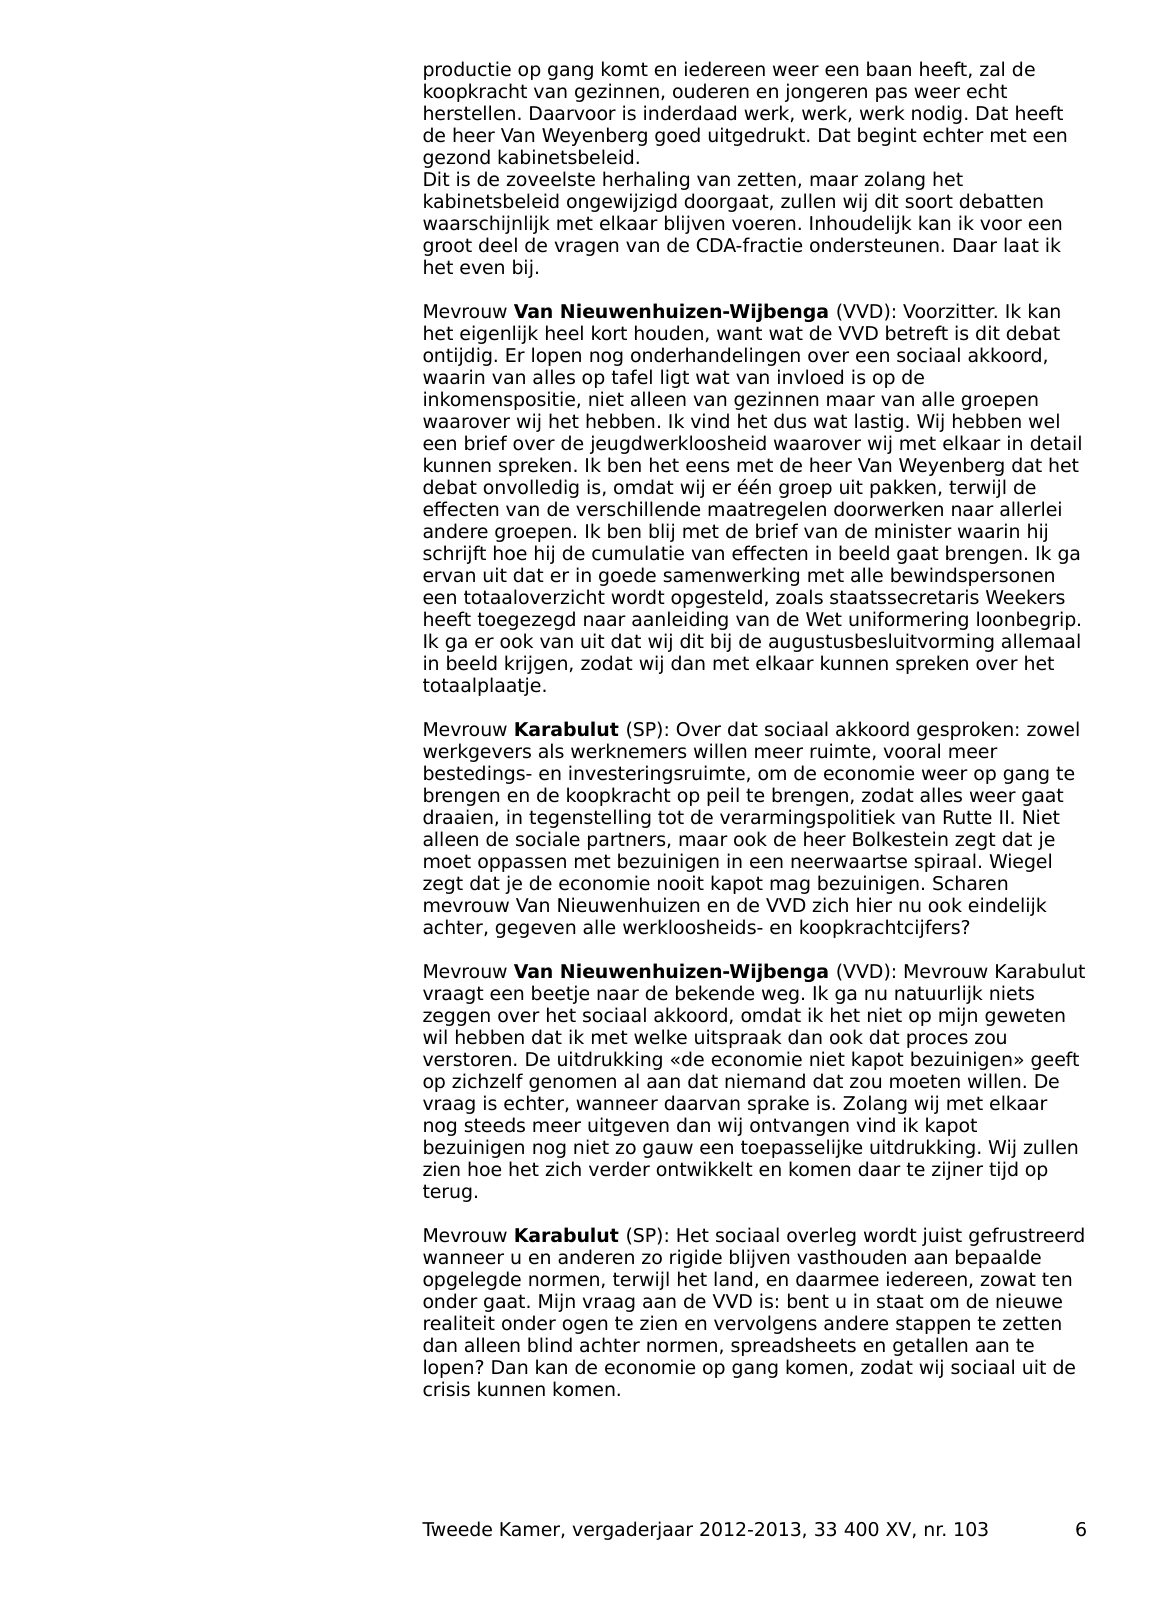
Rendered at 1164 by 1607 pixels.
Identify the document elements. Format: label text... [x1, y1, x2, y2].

text Mevrouw Karabulut (SP): Het sociaal overleg wordt juist gefrustreerd wanneer u en anderen zo rigide blijven vasthouden aan bepaalde opgelegde normen, terwijl het land, en daarmee iedereen, zowat ten onder gaat. Mijn vraag aan de VVD is: bent u in staat om de nieuwe realiteit onder ogen te zien en vervolgens andere stappen te zetten dan alleen blind achter normen, spreadsheets en getallen aan te lopen? Dan kan de economie op gang komen, zodat wij sociaal uit de crisis kunnen komen. [422, 1225, 1087, 1401]
text productie op gang komt en iedereen weer een baan heeft, zal de koopkracht van gezinnen, ouderen en jongeren pas weer echt herstellen. Daarvoor is inderdaad werk, werk, werk nodig. Dat heeft de heer Van Weyenberg goed uitgedrukt. Dat begint echter met een gezond kabinetsbeleid. [422, 59, 1087, 169]
text Dit is de zoveelste herhaling van zetten, maar zolang het kabinetsbeleid ongewijzigd doorgaat, zullen wij dit soort debatten waarschijnlijk met elkaar blijven voeren. Inhoudelijk kan ik voor een groot deel de vragen van de CDA-fractie ondersteunen. Daar laat ik het even bij. [422, 169, 1087, 279]
text Mevrouw Karabulut (SP): Over dat sociaal akkoord gesproken: zowel werkgevers als werknemers willen meer ruimte, vooral meer bestedings- en investeringsruimte, om de economie weer op gang te brengen en de koopkracht op peil te brengen, zodat alles weer gaat draaien, in tegenstelling tot de verarmingspolitiek van Rutte II. Niet alleen de sociale partners, maar ook de heer Bolkestein zegt dat je moet oppassen met bezuinigen in een neerwaartse spiraal. Wiegel zegt dat je de economie nooit kapot mag bezuinigen. Scharen mevrouw Van Nieuwenhuizen en de VVD zich hier nu ook eindelijk achter, gegeven alle werkloosheids- en koopkrachtcijfers? [422, 719, 1087, 939]
text Mevrouw Van Nieuwenhuizen-Wijbenga (VVD): Mevrouw Karabulut vraagt een beetje naar de bekende weg. Ik ga nu natuurlijk niets zeggen over het sociaal akkoord, omdat ik het niet op mijn geweten wil hebben dat ik met welke uitspraak dan ook dat proces zou verstoren. De uitdrukking «de economie niet kapot bezuinigen» geeft op zichzelf genomen al aan dat niemand dat zou moeten willen. De vraag is echter, wanneer daarvan sprake is. Zolang wij met elkaar nog steeds meer uitgeven dan wij ontvangen vind ik kapot bezuinigen nog niet zo gauw een toepasselijke uitdrukking. Wij zullen zien hoe het zich verder ontwikkelt en komen daar te zijner tijd op terug. [422, 961, 1087, 1203]
text Mevrouw Van Nieuwenhuizen-Wijbenga (VVD): Voorzitter. Ik kan het eigenlijk heel kort houden, want wat de VVD betreft is dit debat ontijdig. Er lopen nog onderhandelingen over een sociaal akkoord, waarin van alles op tafel ligt wat van invloed is op de inkomenspositie, niet alleen van gezinnen maar van alle groepen waarover wij het hebben. Ik vind het dus wat lastig. Wij hebben wel een brief over de jeugdwerkloosheid waarover wij met elkaar in detail kunnen spreken. Ik ben het eens met de heer Van Weyenberg dat het debat onvolledig is, omdat wij er één groep uit pakken, terwijl de effecten van de verschillende maatregelen doorwerken naar allerlei andere groepen. Ik ben blij met de brief van de minister waarin hij schrijft hoe hij de cumulatie van effecten in beeld gaat brengen. Ik ga ervan uit dat er in goede samenwerking met alle bewindspersonen een totaaloverzicht wordt opgesteld, zoals staatssecretaris Weekers heeft toegezegd naar aanleiding van de Wet uniformering loonbegrip. Ik ga er ook van uit dat wij dit bij de augustusbesluitvorming allemaal in beeld krijgen, zodat wij dan met elkaar kunnen spreken over het totaalplaatje. [422, 301, 1087, 697]
